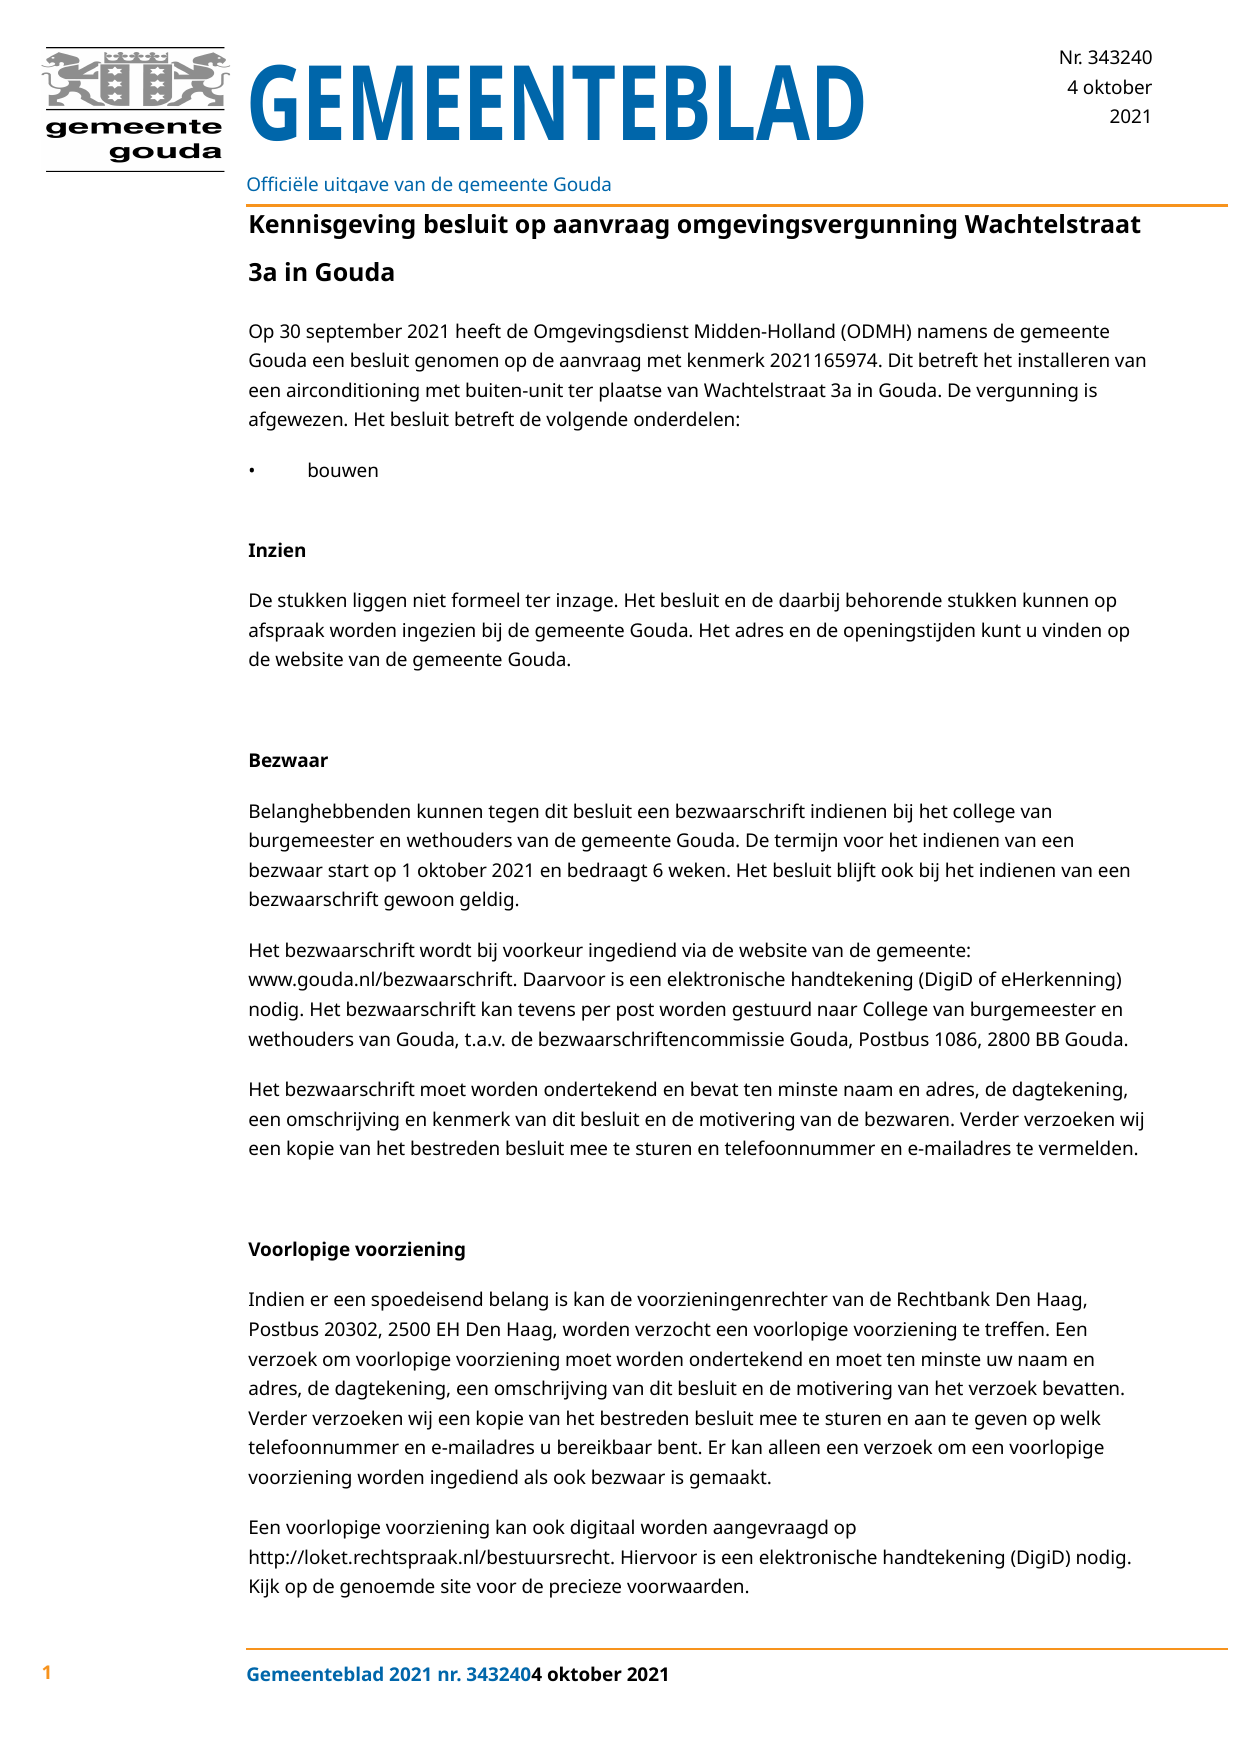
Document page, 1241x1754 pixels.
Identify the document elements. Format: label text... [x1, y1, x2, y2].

text Inzien [248, 537, 1152, 563]
text De stukken liggen niet formeel ter inzage. Het besluit en de daarbij behorende stukken kunnen op afspraak worden ingezien bij de gemeente Gouda. Het adres en de openingstijden kunt u vinden op de website van de gemeente Gouda. [248, 587, 1152, 672]
picture [41, 47, 231, 172]
text Op 30 september 2021 heeft de Omgevingsdienst Midden-Holland (ODMH) namens de gemeente Gouda een besluit genomen op de aanvraag met kenmerk 2021165974. Dit betreft het installeren van een airconditioning met buiten-unit ter plaatse van Wachtelstraat 3a in Gouda. De vergunning is afgewezen. Het besluit betreft de volgende onderdelen: [248, 318, 1152, 432]
text Indien er een spoedeisend belang is kan de voorzieningenrechter van de Rechtbank Den Haag, Postbus 20302, 2500 EH Den Haag, worden verzocht een voorlopige voorziening te treffen. Een verzoek om voorlopige voorziening moet worden ondertekend en moet ten minste uw naam en adres, de dagtekening, een omschrijving van dit besluit en de motivering van het verzoek bevatten. Verder verzoeken wij een kopie van het bestreden besluit mee te sturen en aan te geven op welk telefoonnummer en e-mailadres u bereikbaar bent. Er kan alleen een verzoek om een voorlopige voorziening worden ingediend als ook bezwaar is gemaakt. [248, 1287, 1152, 1490]
text Kennisgeving besluit op aanvraag omgevingsvergunning Wachtelstraat 3a in Gouda [248, 207, 1152, 288]
text Een voorlopige voorziening kan ook digitaal worden aangevraagd op http://loket.rechtspraak.nl/bestuursrecht. Hiervoor is een elektronische handtekening (DigiD) nodig. Kijk op de genoemde site voor de precieze voorwaarden. [248, 1514, 1152, 1599]
text Bezwaar [248, 747, 1152, 773]
text Het bezwaarschrift wordt bij voorkeur ingediend via de website van de gemeente: www.gouda.nl/bezwaarschrift. Daarvoor is een elektronische handtekening (DigiD of eHerkenning) nodig. Het bezwaarschrift kan tevens per post worden gestuurd naar College van burgemeester en wethouders van Gouda, t.a.v. de bezwaarschriftencommissie Gouda, Postbus 1086, 2800 BB Gouda. [248, 937, 1152, 1052]
text Belanghebbenden kunnen tegen dit besluit een bezwaarschrift indienen bij het college van burgemeester en wethouders van de gemeente Gouda. De termijn voor het indienen van een bezwaar start op 1 oktober 2021 en bedraagt 6 weken. Het besluit blijft ook bij het indienen van een bezwaarschrift gewoon geldig. [248, 798, 1152, 912]
list bouwen [248, 457, 1152, 483]
text Voorlopige voorziening [248, 1236, 1152, 1262]
text Het bezwaarschrift moet worden ondertekend en bevat ten minste naam en adres, de dagtekening, een omschrijving en kenmerk van dit besluit en de motivering van de bezwaren. Verder verzoeken wij een kopie van het bestreden besluit mee te sturen en telefoonnummer en e-mailadres te vermelden. [248, 1076, 1152, 1161]
